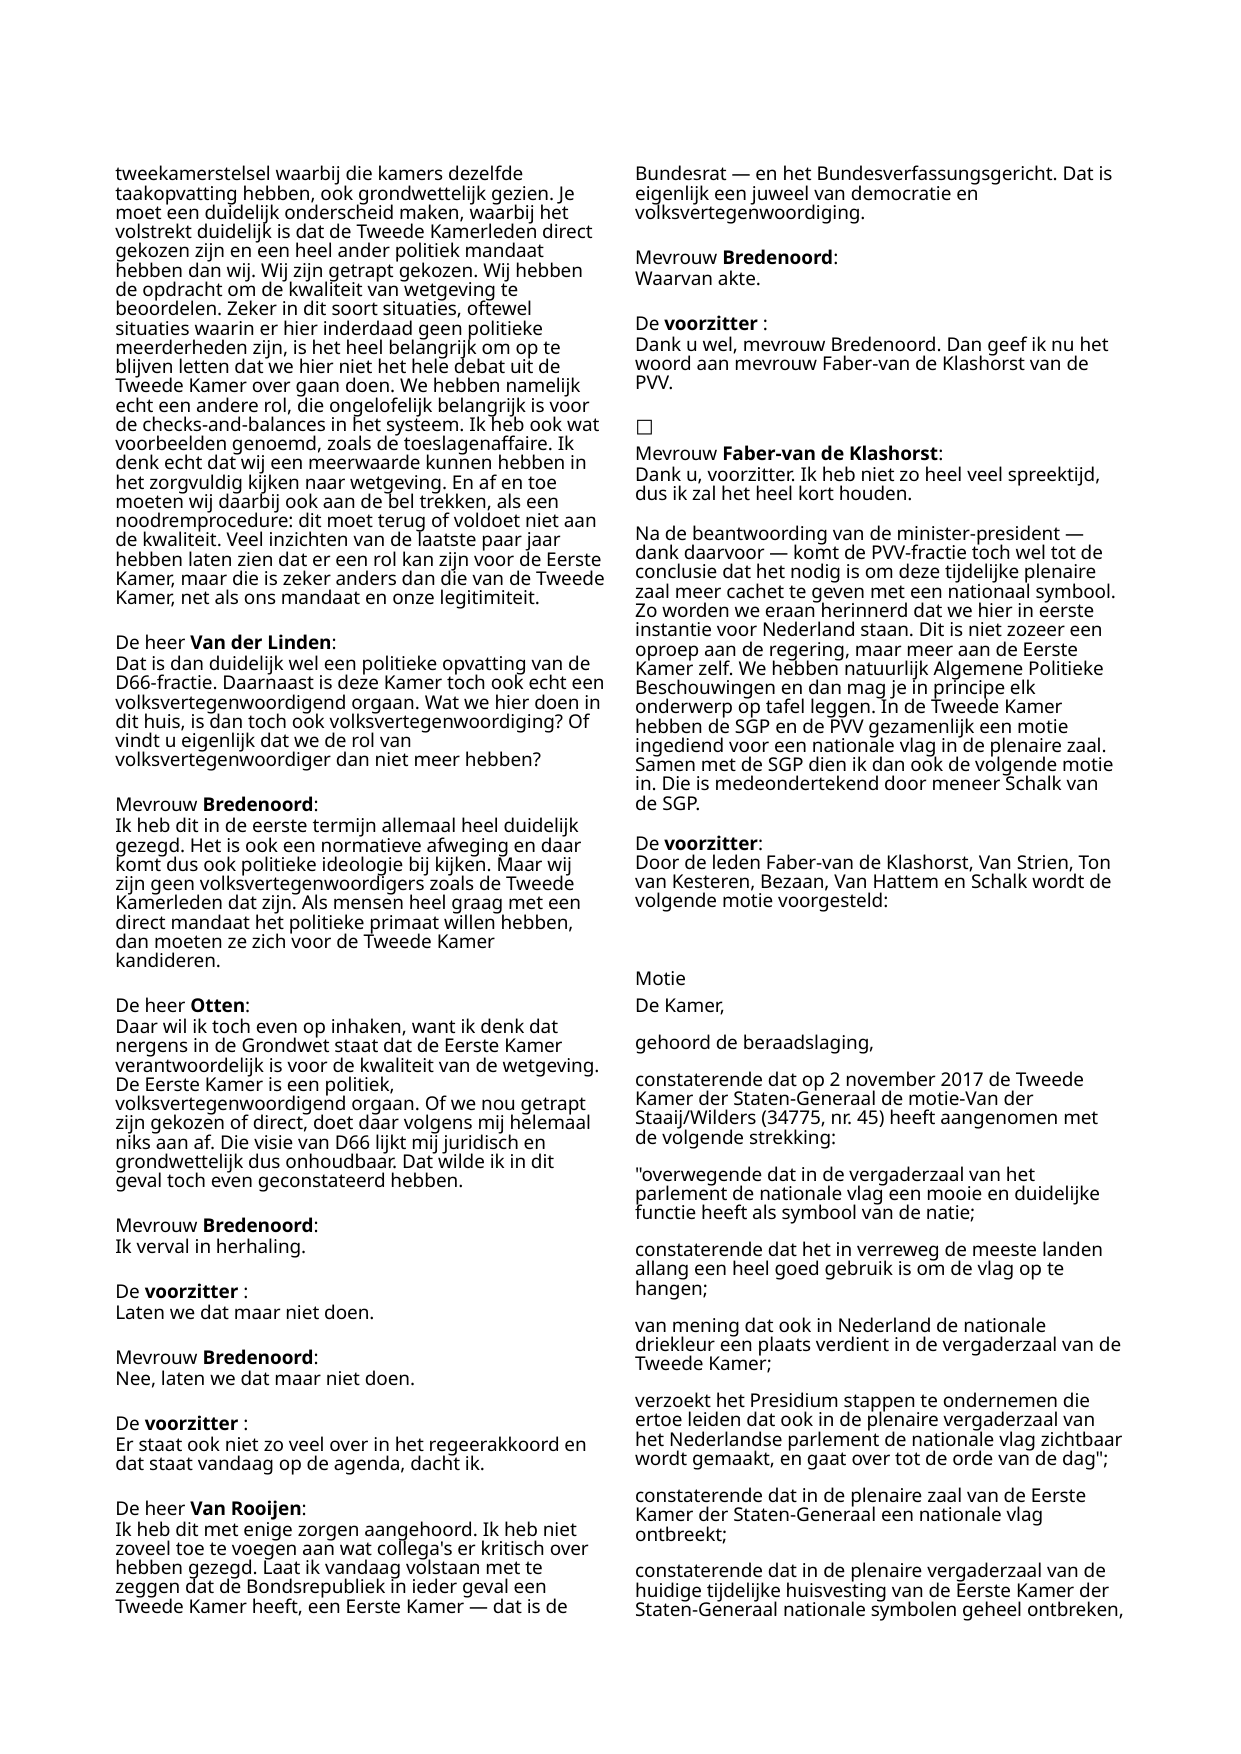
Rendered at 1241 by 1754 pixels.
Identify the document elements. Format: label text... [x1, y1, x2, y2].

text gehoord de beraadslaging, [635, 1034, 1125, 1053]
text De voorzitter : [635, 310, 1125, 336]
text Door de leden Faber-van de Klashorst, Van Strien, Ton van Kesteren, Bezaan, Van Hattem en Schalk wordt de volgende motie voorgesteld: [635, 854, 1125, 912]
text Motie [635, 965, 1125, 991]
text "overwegende dat in de vergaderzaal van het parlement de nationale vlag een mooie en duidelijke functie heeft als symbool van de natie; [635, 1166, 1125, 1223]
text Waarvan akte. [635, 270, 1125, 289]
text Mevrouw Faber-van de Klashorst: [635, 440, 1125, 466]
text Ik verval in herhaling. [115, 1238, 605, 1257]
text verzoekt het Presidium stappen te ondernemen die ertoe leiden dat ook in de plenaire vergaderzaal van het Nederlandse parlement de nationale vlag zichtbaar wordt gemaakt, en gaat over tot de orde van de dag"; [635, 1392, 1125, 1469]
text Er staat ook niet zo veel over in het regeerakkoord en dat staat vandaag op de agenda, dacht ik. [115, 1436, 605, 1474]
text van mening dat ook in Nederland de nationale driekleur een plaats verdient in de vergaderzaal van de Tweede Kamer; [635, 1317, 1125, 1374]
text Ik heb dit met enige zorgen aangehoord. Ik heb niet zoveel toe te voegen aan wat collega's er kritisch over hebben gezegd. Laat ik vandaag volstaan met te zeggen dat de Bondsrepubliek in ieder geval een Tweede Kamer heeft, een Eerste Kamer — dat is de [115, 1521, 605, 1617]
text constaterende dat in de plenaire zaal van de Eerste Kamer der Staten-Generaal een nationale vlag ontbreekt; [635, 1487, 1125, 1545]
text De heer Otten: [115, 992, 605, 1018]
text Daar wil ik toch even op inhaken, want ik denk dat nergens in de Grondwet staat dat de Eerste Kamer verantwoordelijk is voor de kwaliteit van de wetgeving. De Eerste Kamer is een politiek, volksvertegenwoordigend orgaan. Of we nou getrapt zijn gekozen of direct, doet daar volgens mij helemaal niks aan af. Die visie van D66 lijkt mij juridisch en grondwettelijk dus onhoudbaar. Dat wilde ik in dit geval toch even geconstateerd hebben. [115, 1018, 605, 1191]
text De heer Van Rooijen: [115, 1495, 605, 1521]
text Nee, laten we dat maar niet doen. [115, 1370, 605, 1389]
text Mevrouw Bredenoord: [115, 792, 605, 817]
text Na de beantwoording van de minister-president — dank daarvoor — komt de PVV-fractie toch wel tot de conclusie dat het nodig is om deze tijdelijke plenaire zaal meer cachet te geven met een nationaal symbool. Zo worden we eraan herinnerd dat we hier in eerste instantie voor Nederland staan. Dit is niet zozeer een oproep aan de regering, maar meer aan de Eerste Kamer zelf. We hebben natuurlijk Algemene Politieke Beschouwingen en dan mag je in principe elk onderwerp op tafel leggen. In de Tweede Kamer hebben de SGP en de PVV gezamenlijk een motie ingediend voor een nationale vlag in de plenaire zaal. Samen met de SGP dien ik dan ook de volgende motie in. Die is medeondertekend door meneer Schalk van de SGP. [635, 525, 1125, 814]
text De voorzitter : [115, 1278, 605, 1304]
text constaterende dat het in verreweg de meeste landen allang een heel goed gebruik is om de vlag op te hangen; [635, 1241, 1125, 1299]
text Mevrouw Bredenoord: [115, 1212, 605, 1238]
text De Kamer, [635, 997, 1125, 1016]
text ⬜ [635, 414, 1125, 440]
text Dank u, voorzitter. Ik heb niet zo heel veel spreektijd, dus ik zal het heel kort houden. [635, 466, 1125, 504]
text Mevrouw Bredenoord: [635, 244, 1125, 270]
text De voorzitter : [115, 1410, 605, 1436]
text De heer Van der Linden: [115, 629, 605, 655]
text Bundesrat — en het Bundesverfassungsgericht. Dat is eigenlijk een juweel van democratie en volksvertegenwoordiging. [635, 165, 1125, 223]
text Dank u wel, mevrouw Bredenoord. Dan geef ik nu het woord aan mevrouw Faber-van de Klashorst van de PVV. [635, 336, 1125, 393]
text Mevrouw Bredenoord: [115, 1344, 605, 1370]
text constaterende dat in de plenaire vergaderzaal van de huidige tijdelijke huisvesting van de Eerste Kamer der Staten-Generaal nationale symbolen geheel ontbreken, [635, 1562, 1125, 1620]
text constaterende dat op 2 november 2017 de Tweede Kamer der Staten-Generaal de motie-Van der Staaij/Wilders (34775, nr. 45) heeft aangenomen met de volgende strekking: [635, 1071, 1125, 1148]
text Ik heb dit in de eerste termijn allemaal heel duidelijk gezegd. Het is ook een normatieve afweging en daar komt dus ook politieke ideologie bij kijken. Maar wij zijn geen volksvertegenwoordigers zoals de Tweede Kamerleden dat zijn. Als mensen heel graag met een direct mandaat het politieke primaat willen hebben, dan moeten ze zich voor de Tweede Kamer kandideren. [115, 817, 605, 971]
text De voorzitter: [635, 835, 1125, 854]
text tweekamerstelsel waarbij die kamers dezelfde taakopvatting hebben, ook grondwettelijk gezien. Je moet een duidelijk onderscheid maken, waarbij het volstrekt duidelijk is dat de Tweede Kamerleden direct gekozen zijn en een heel ander politiek mandaat hebben dan wij. Wij zijn getrapt gekozen. Wij hebben de opdracht om de kwaliteit van wetgeving te beoordelen. Zeker in dit soort situaties, oftewel situaties waarin er hier inderdaad geen politieke meerderheden zijn, is het heel belangrijk om op te blijven letten dat we hier niet het hele debat uit de Tweede Kamer over gaan doen. We hebben namelijk echt een andere rol, die ongelofelijk belangrijk is voor de checks-and-balances in het systeem. Ik heb ook wat voorbeelden genoemd, zoals de toeslagenaffaire. Ik denk echt dat wij een meerwaarde kunnen hebben in het zorgvuldig kijken naar wetgeving. En af en toe moeten wij daarbij ook aan de bel trekken, als een noodremprocedure: dit moet terug of voldoet niet aan de kwaliteit. Veel inzichten van de laatste paar jaar hebben laten zien dat er een rol kan zijn voor de Eerste Kamer, maar die is zeker anders dan die van de Tweede Kamer, net als ons mandaat en onze legitimiteit. [115, 165, 605, 608]
text Dat is dan duidelijk wel een politieke opvatting van de D66-fractie. Daarnaast is deze Kamer toch ook echt een volksvertegenwoordigend orgaan. Wat we hier doen in dit huis, is dan toch ook volksvertegenwoordiging? Of vindt u eigenlijk dat we de rol van volksvertegenwoordiger dan niet meer hebben? [115, 655, 605, 771]
text Laten we dat maar niet doen. [115, 1304, 605, 1323]
